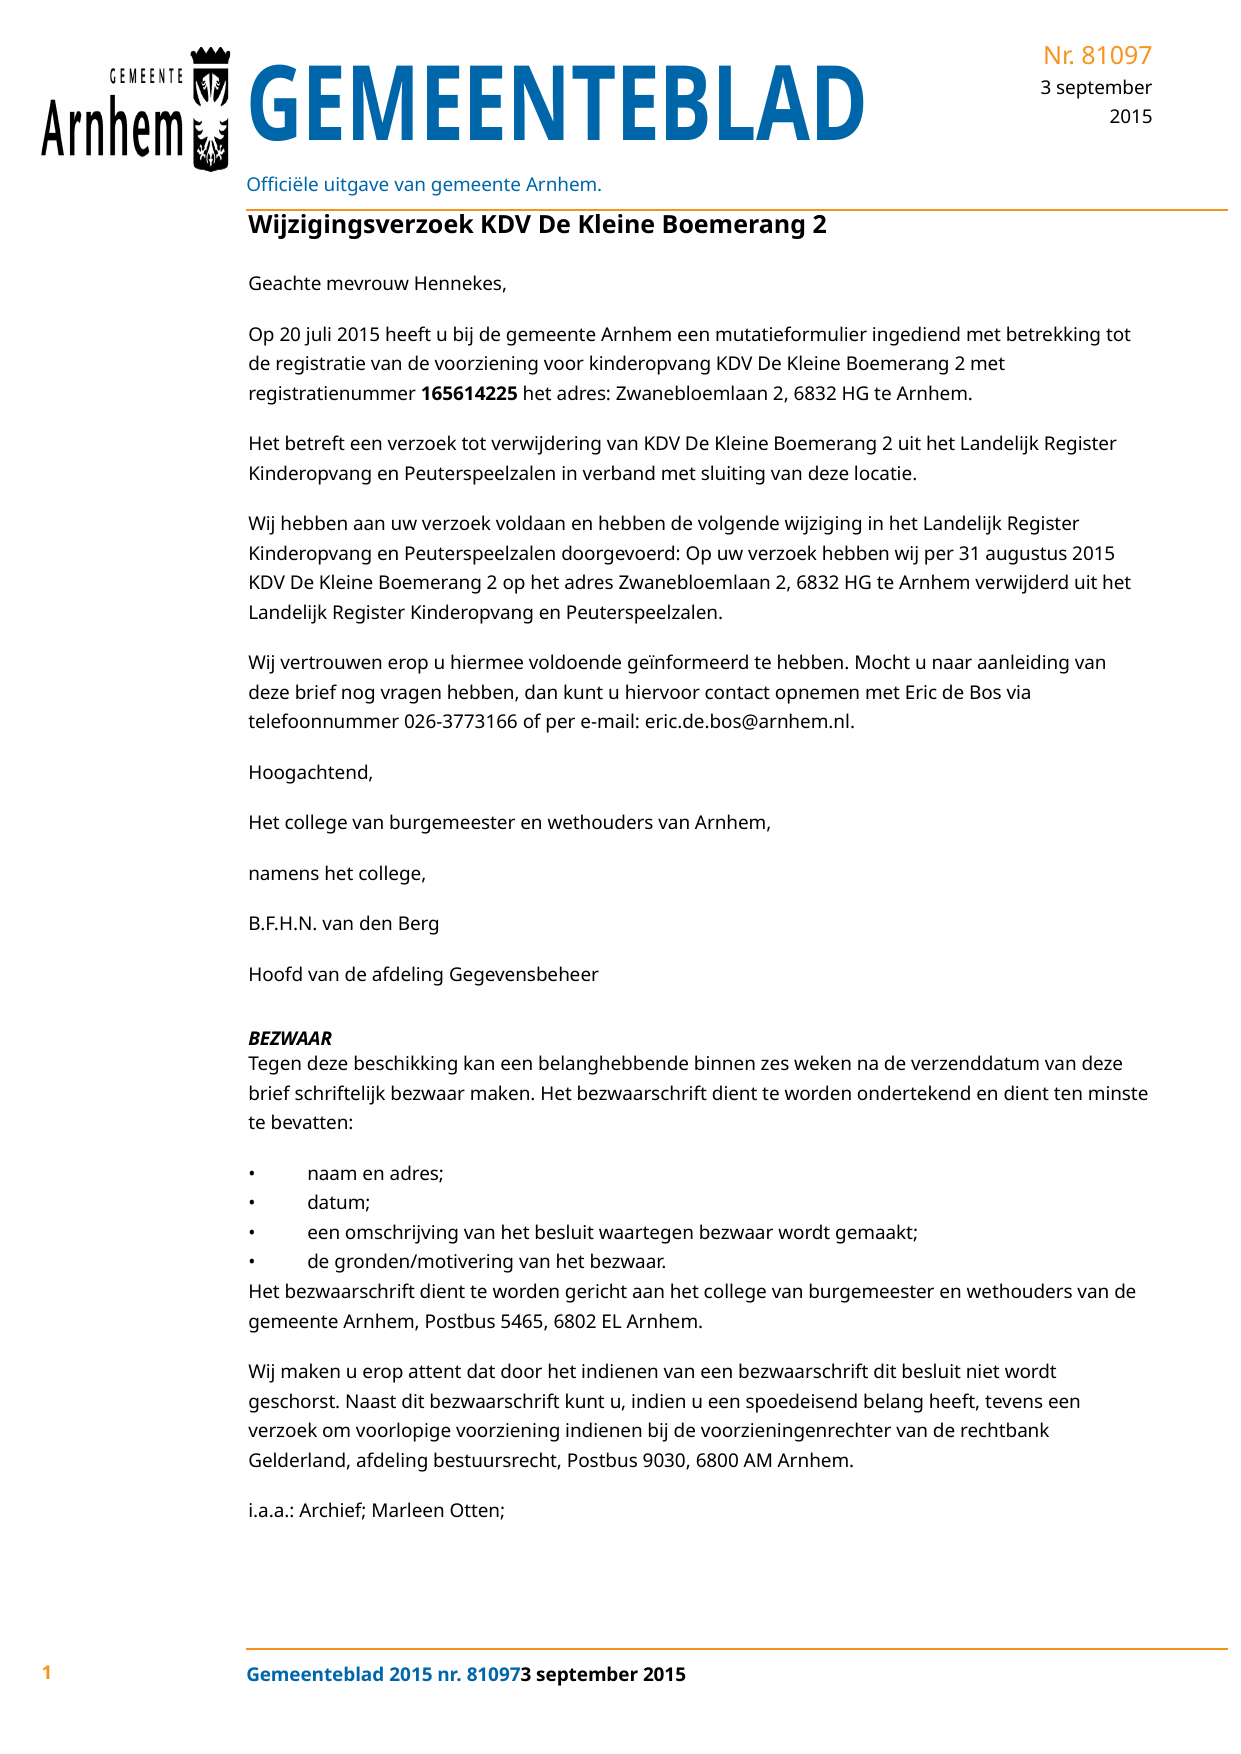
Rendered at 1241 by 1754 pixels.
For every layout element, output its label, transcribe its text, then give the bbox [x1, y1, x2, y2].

text namens het college, [248, 860, 1152, 886]
text Wijzigingsverzoek KDV De Kleine Boemerang 2 [248, 211, 1152, 241]
list de gronden/motivering van het bezwaar. [248, 1249, 1152, 1274]
text Wij vertrouwen erop u hiermee voldoende geïnformeerd te hebben. Mocht u naar aanleiding van deze brief nog vragen hebben, dan kunt u hiervoor contact opnemen met Eric de Bos via telefoonnummer 026-3773166 of per e-mail: eric.de.bos@arnhem.nl. [248, 649, 1152, 734]
text Het college van burgemeester en wethouders van Arnhem, [248, 809, 1152, 835]
list naam en adres; [248, 1160, 1152, 1186]
text Geachte mevrouw Hennekes, [248, 270, 1152, 296]
text B.F.H.N. van den Berg [248, 910, 1152, 936]
text Wij hebben aan uw verzoek voldaan en hebben de volgende wijziging in het Landelijk Register Kinderopvang en Peuterspeelzalen doorgevoerd: Op uw verzoek hebben wij per 31 augustus 2015 KDV De Kleine Boemerang 2 op het adres Zwanebloemlaan 2, 6832 HG te Arnhem verwijderd uit het Landelijk Register Kinderopvang en Peuterspeelzalen. [248, 510, 1152, 625]
picture [41, 47, 231, 172]
text Het bezwaarschrift dient te worden gericht aan het college van burgemeester en wethouders van de gemeente Arnhem, Postbus 5465, 6802 EL Arnhem. [248, 1278, 1152, 1334]
list datum; [248, 1189, 1152, 1215]
list een omschrijving van het besluit waartegen bezwaar wordt gemaakt; [248, 1219, 1152, 1245]
text Hoogachtend, [248, 759, 1152, 785]
text BEZWAAR [248, 1025, 1152, 1050]
text i.a.a.: Archief; Marleen Otten; [248, 1497, 1152, 1523]
text Hoofd van de afdeling Gegevensbeheer [248, 961, 1152, 986]
text Tegen deze beschikking kan een belanghebbende binnen zes weken na de verzenddatum van deze brief schriftelijk bezwaar maken. Het bezwaarschrift dient te worden ondertekend en dient ten minste te bevatten: [248, 1050, 1152, 1135]
text Het betreft een verzoek tot verwijdering van KDV De Kleine Boemerang 2 uit het Landelijk Register Kinderopvang en Peuterspeelzalen in verband met sluiting van deze locatie. [248, 430, 1152, 486]
text Wij maken u erop attent dat door het indienen van een bezwaarschrift dit besluit niet wordt geschorst. Naast dit bezwaarschrift kunt u, indien u een spoedeisend belang heeft, tevens een verzoek om voorlopige voorziening indienen bij de voorzieningenrechter van de rechtbank Gelderland, afdeling bestuursrecht, Postbus 9030, 6800 AM Arnhem. [248, 1358, 1152, 1473]
text Op 20 juli 2015 heeft u bij de gemeente Arnhem een mutatieformulier ingediend met betrekking tot de registratie van de voorziening voor kinderopvang KDV De Kleine Boemerang 2 met registratienummer 165614225 het adres: Zwanebloemlaan 2, 6832 HG te Arnhem. [248, 321, 1152, 406]
